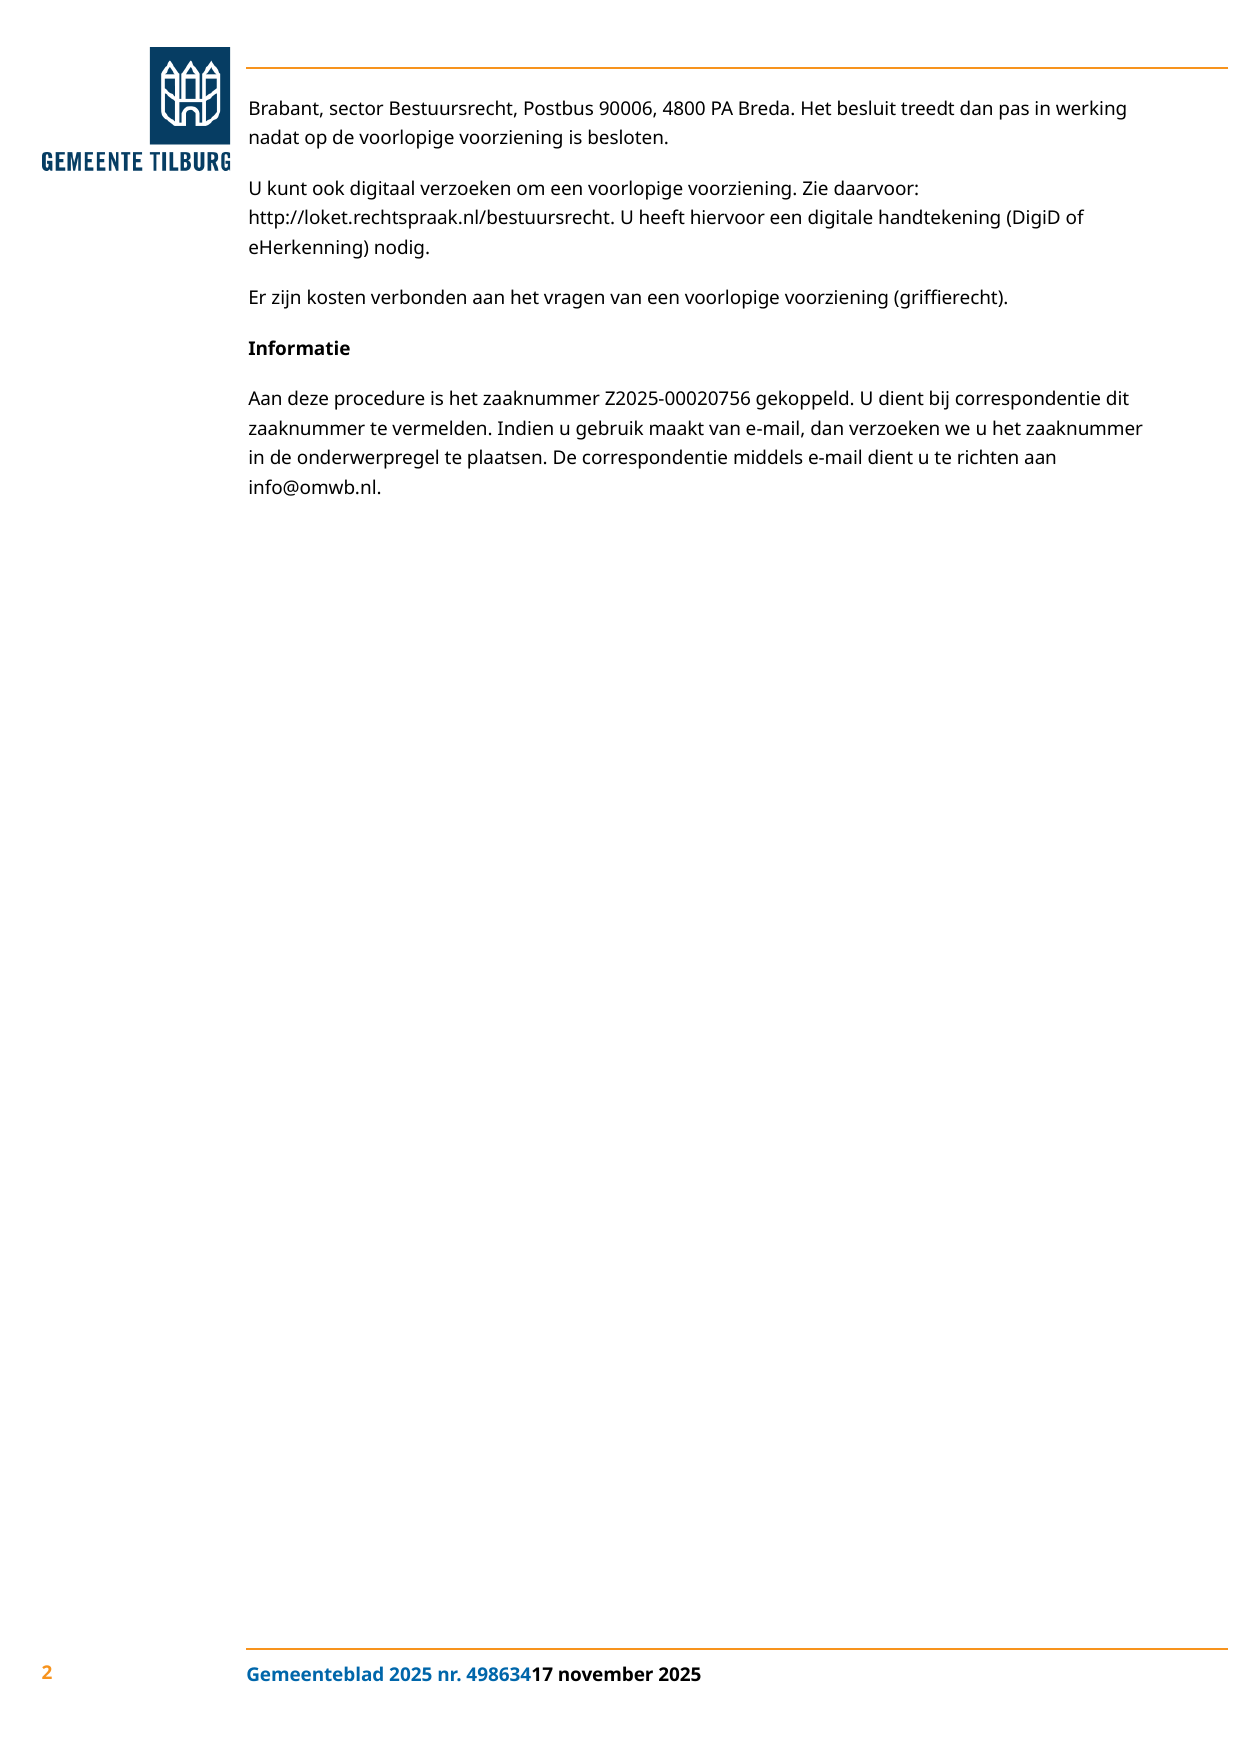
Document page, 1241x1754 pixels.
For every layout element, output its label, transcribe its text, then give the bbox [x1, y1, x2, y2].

text Brabant, sector Bestuursrecht, Postbus 90006, 4800 PA Breda. Het besluit treedt dan pas in werking nadat op de voorlopige voorziening is besloten. [248, 95, 1152, 150]
text Er zijn kosten verbonden aan het vragen van een voorlopige voorziening (griffierecht). [248, 284, 1152, 310]
text U kunt ook digitaal verzoeken om een voorlopige voorziening. Zie daarvoor: http://loket.rechtspraak.nl/bestuursrecht. U heeft hiervoor een digitale handtekening (DigiD of eHerkenning) nodig. [248, 175, 1152, 260]
text Aan deze procedure is het zaaknummer Z2025-00020756 gekoppeld. U dient bij correspondentie dit zaaknummer te vermelden. Indien u gebruik maakt van e-mail, dan verzoeken we u het zaaknummer in de onderwerpregel te plaatsen. De correspondentie middels e-mail dient u te richten aan info@omwb.nl. [248, 385, 1152, 500]
picture [41, 47, 231, 172]
text Informatie [248, 335, 1152, 361]
